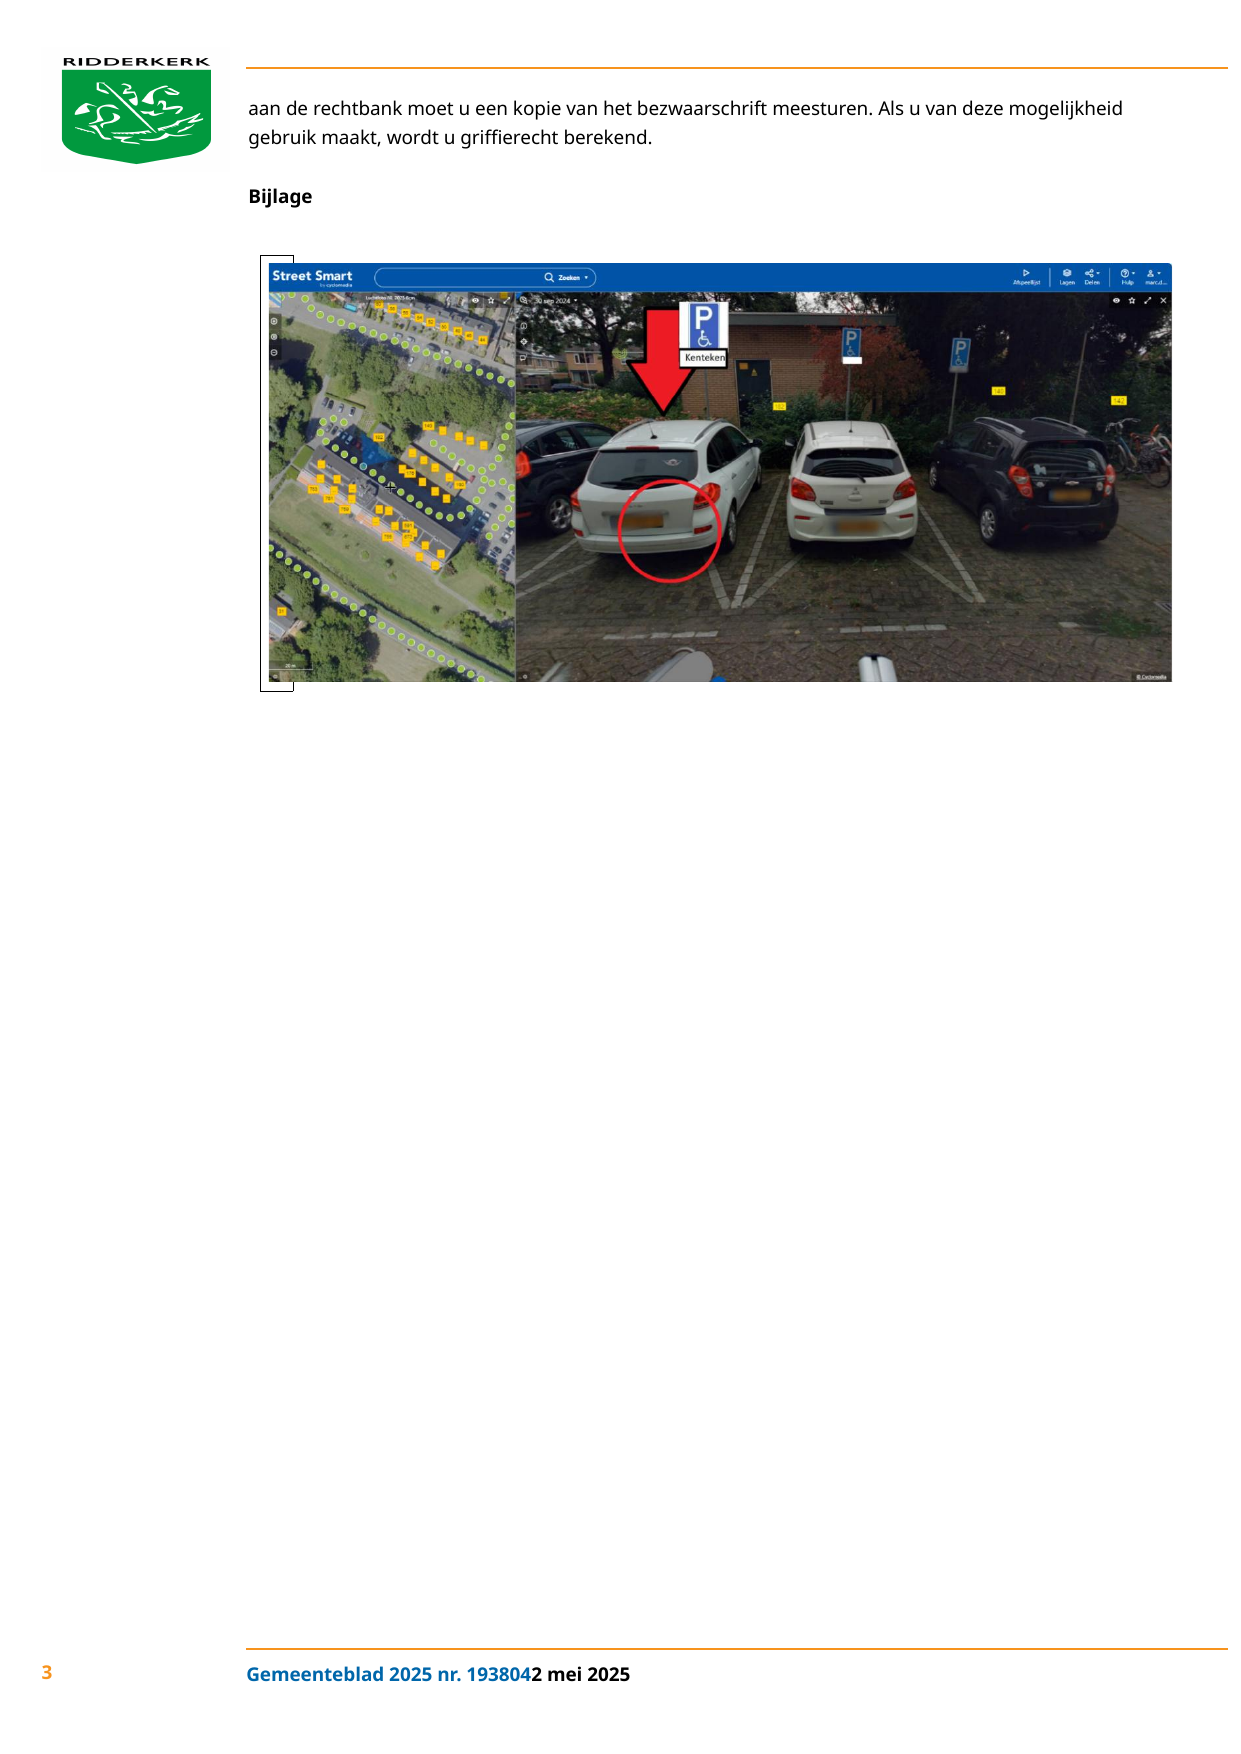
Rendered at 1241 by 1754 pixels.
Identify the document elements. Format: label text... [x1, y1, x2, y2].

text Bijlage [248, 183, 1152, 209]
picture [41, 47, 231, 172]
text aan de rechtbank moet u een kopie van het bezwaarschrift meesturen. Als u van deze mogelijkheid gebruik maakt, wordt u griffierecht berekend. [248, 95, 1152, 150]
picture [268, 263, 1173, 682]
